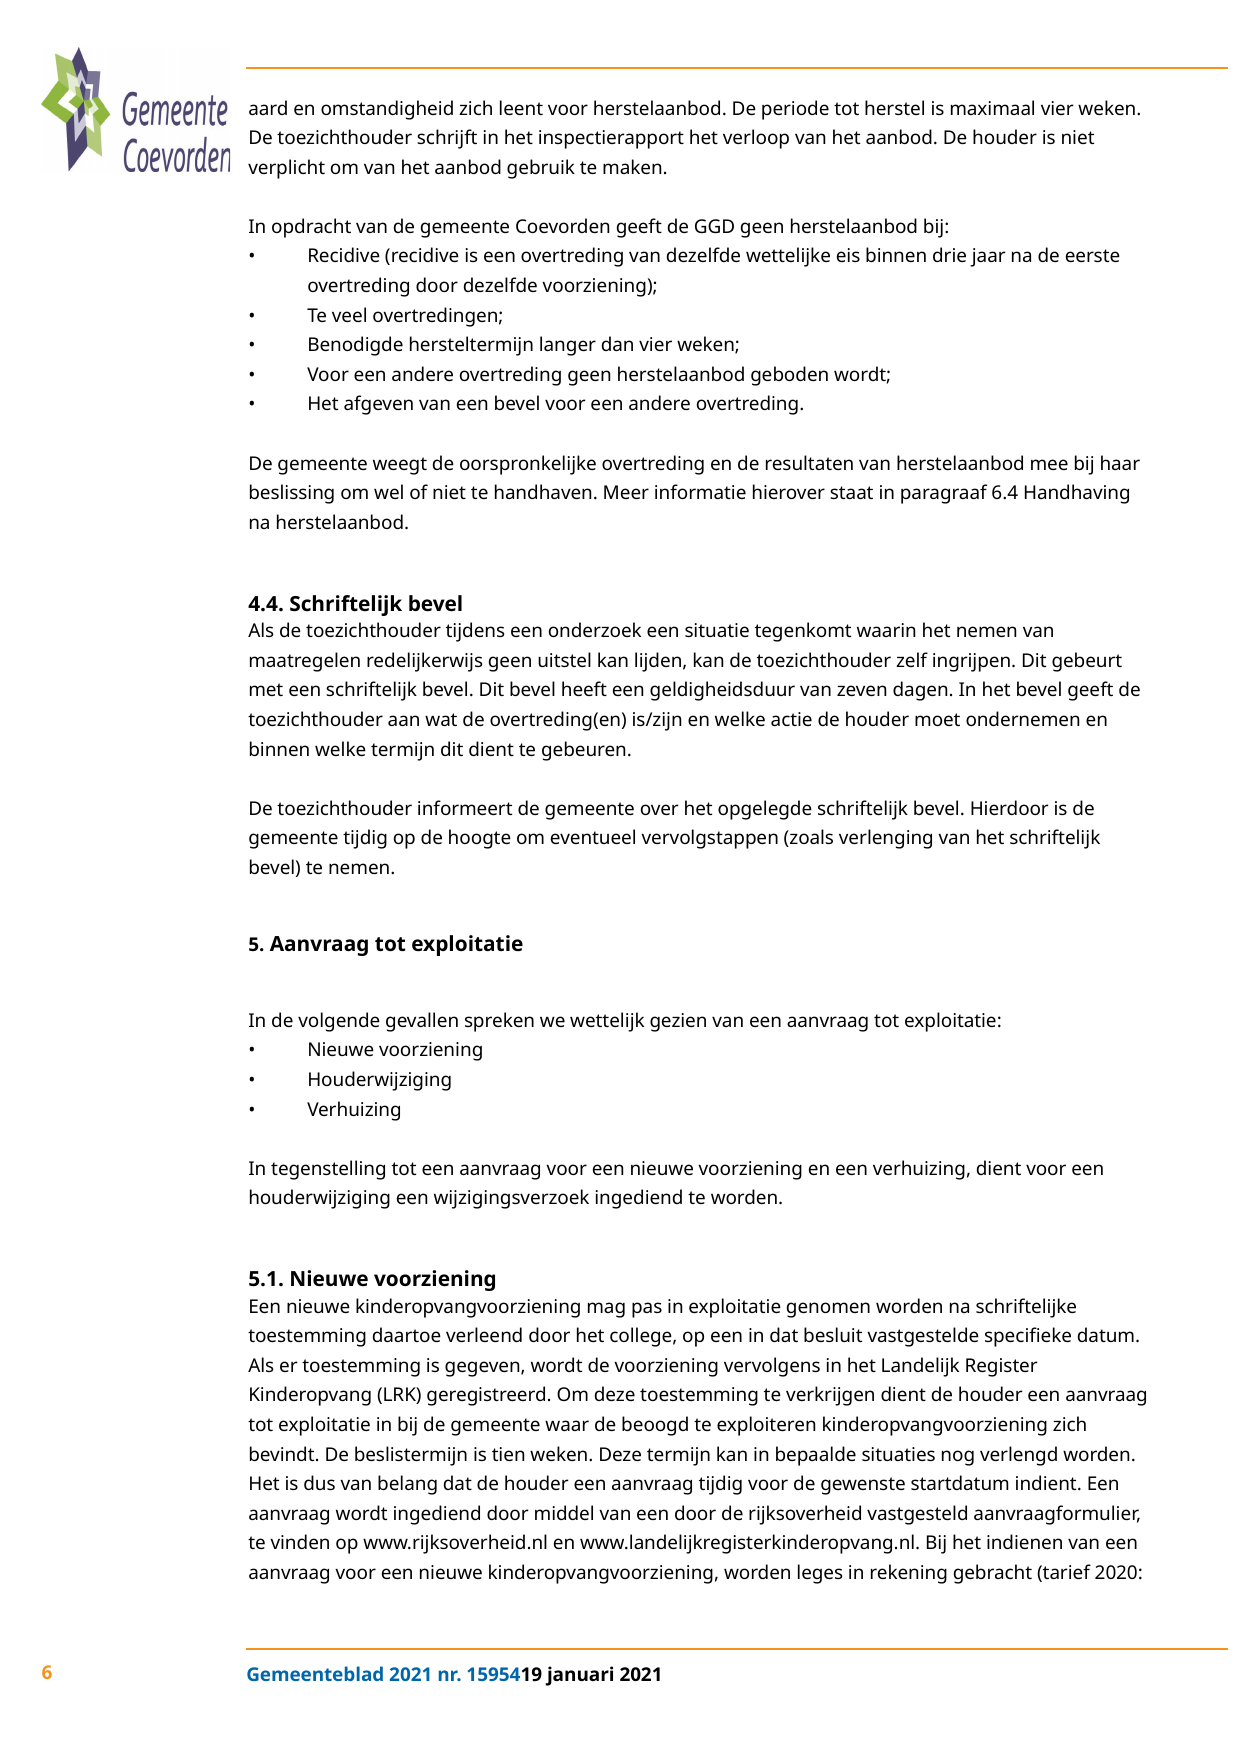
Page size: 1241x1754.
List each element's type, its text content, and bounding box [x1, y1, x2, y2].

text 5. Aanvraag tot exploitatie [248, 929, 1152, 958]
text In de volgende gevallen spreken we wettelijk gezien van een aanvraag tot exploitatie: [248, 1007, 1152, 1033]
list Houderwijziging [248, 1066, 1152, 1092]
text De gemeente weegt de oorspronkelijke overtreding en de resultaten van herstelaanbod mee bij haar beslissing om wel of niet te handhaven. Meer informatie hierover staat in paragraaf 6.4 Handhaving na herstelaanbod. [248, 450, 1152, 535]
list Het afgeven van een bevel voor een andere overtreding. [248, 391, 1152, 416]
text In tegenstelling tot een aanvraag voor een nieuwe voorziening en een verhuizing, dient voor een houderwijziging een wijzigingsverzoek ingediend te worden. [248, 1155, 1152, 1210]
list Recidive (recidive is een overtreding van dezelfde wettelijke eis binnen drie jaar na de eerste overtreding door dezelfde voorziening); [248, 243, 1152, 298]
picture [41, 47, 231, 172]
text De toezichthouder informeert de gemeente over het opgelegde schriftelijk bevel. Hierdoor is de gemeente tijdig op de hoogte om eventueel vervolgstappen (zoals verlenging van het schriftelijk bevel) te nemen. [248, 795, 1152, 880]
list Verhuizing [248, 1096, 1152, 1121]
list Te veel overtredingen; [248, 302, 1152, 328]
text aard en omstandigheid zich leent voor herstelaanbod. De periode tot herstel is maximaal vier weken. De toezichthouder schrijft in het inspectierapport het verloop van het aanbod. De houder is niet verplicht om van het aanbod gebruik te maken. [248, 95, 1152, 180]
text 5.1. Nieuwe voorziening [248, 1264, 1152, 1293]
text Als de toezichthouder tijdens een onderzoek een situatie tegenkomt waarin het nemen van maatregelen redelijkerwijs geen uitstel kan lijden, kan de toezichthouder zelf ingrijpen. Dit gebeurt met een schriftelijk bevel. Dit bevel heeft een geldigheidsduur van zeven dagen. In het bevel geeft de toezichthouder aan wat de overtreding(en) is/zijn en welke actie de houder moet ondernemen en binnen welke termijn dit dient te gebeuren. [248, 617, 1152, 761]
text In opdracht van de gemeente Coevorden geeft de GGD geen herstelaanbod bij: [248, 213, 1152, 239]
text 4.4. Schriftelijk bevel [248, 589, 1152, 617]
list Voor een andere overtreding geen herstelaanbod geboden wordt; [248, 361, 1152, 387]
text Een nieuwe kinderopvangvoorziening mag pas in exploitatie genomen worden na schriftelijke toestemming daartoe verleend door het college, op een in dat besluit vastgestelde specifieke datum. Als er toestemming is gegeven, wordt de voorziening vervolgens in het Landelijk Register Kinderopvang (LRK) geregistreerd. Om deze toestemming te verkrijgen dient de houder een aanvraag tot exploitatie in bij de gemeente waar de beoogd te exploiteren kinderopvangvoorziening zich bevindt. De beslistermijn is tien weken. Deze termijn kan in bepaalde situaties nog verlengd worden. Het is dus van belang dat de houder een aanvraag tijdig voor de gewenste startdatum indient. Een aanvraag wordt ingediend door middel van een door de rijksoverheid vastgesteld aanvraagformulier, te vinden op www.rijksoverheid.nl en www.landelijkregisterkinderopvang.nl. Bij het indienen van een aanvraag voor een nieuwe kinderopvangvoorziening, worden leges in rekening gebracht (tarief 2020: [248, 1293, 1152, 1585]
list Benodigde hersteltermijn langer dan vier weken; [248, 331, 1152, 357]
list Nieuwe voorziening [248, 1037, 1152, 1062]
